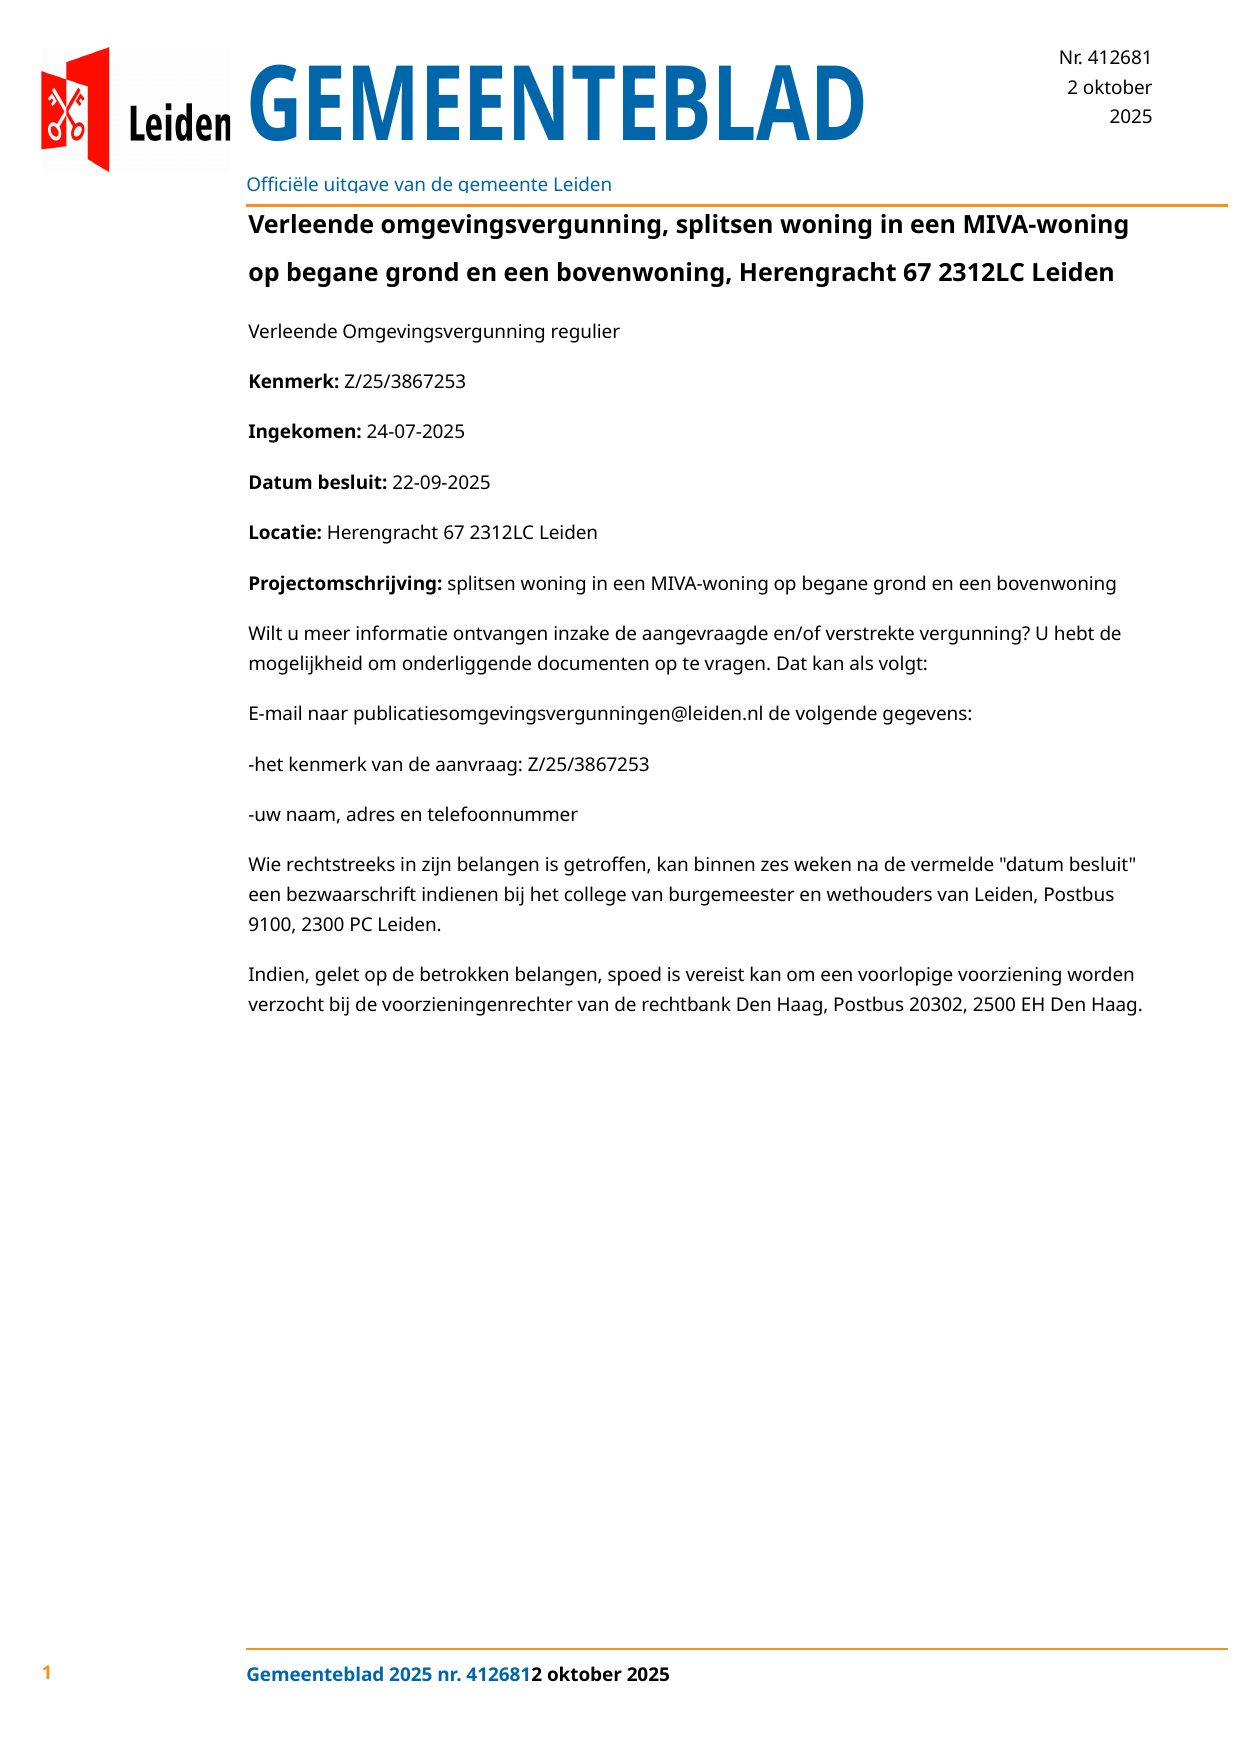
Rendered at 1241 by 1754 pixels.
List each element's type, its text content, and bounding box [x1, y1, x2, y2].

text E-mail naar publicatiesomgevingsvergunningen@leiden.nl de volgende gegevens: [248, 700, 1152, 726]
text Verleende omgevingsvergunning, splitsen woning in een MIVA-woning op begane grond en een bovenwoning, Herengracht 67 2312LC Leiden [248, 207, 1152, 288]
text Ingekomen: 24-07-2025 [248, 419, 1152, 444]
text Locatie: Herengracht 67 2312LC Leiden [248, 519, 1152, 545]
picture [41, 47, 231, 172]
text -het kenmerk van de aanvraag: Z/25/3867253 [248, 751, 1152, 777]
text Verleende Omgevingsvergunning regulier [248, 318, 1152, 344]
text -uw naam, adres en telefoonnummer [248, 801, 1152, 827]
text Kenmerk: Z/25/3867253 [248, 368, 1152, 394]
text Wie rechtstreeks in zijn belangen is getroffen, kan binnen zes weken na de vermelde "datum besluit" een bezwaarschrift indienen bij het college van burgemeester en wethouders van Leiden, Postbus 9100, 2300 PC Leiden. [248, 852, 1152, 937]
text Projectomschrijving: splitsen woning in een MIVA-woning op begane grond en een bovenwoning [248, 570, 1152, 596]
text Datum besluit: 22-09-2025 [248, 469, 1152, 495]
text Wilt u meer informatie ontvangen inzake de aangevraagde en/of verstrekte vergunning? U hebt de mogelijkheid om onderliggende documenten op te vragen. Dat kan als volgt: [248, 620, 1152, 676]
text Indien, gelet op de betrokken belangen, spoed is vereist kan om een voorlopige voorziening worden verzocht bij de voorzieningenrechter van de rechtbank Den Haag, Postbus 20302, 2500 EH Den Haag. [248, 961, 1152, 1017]
